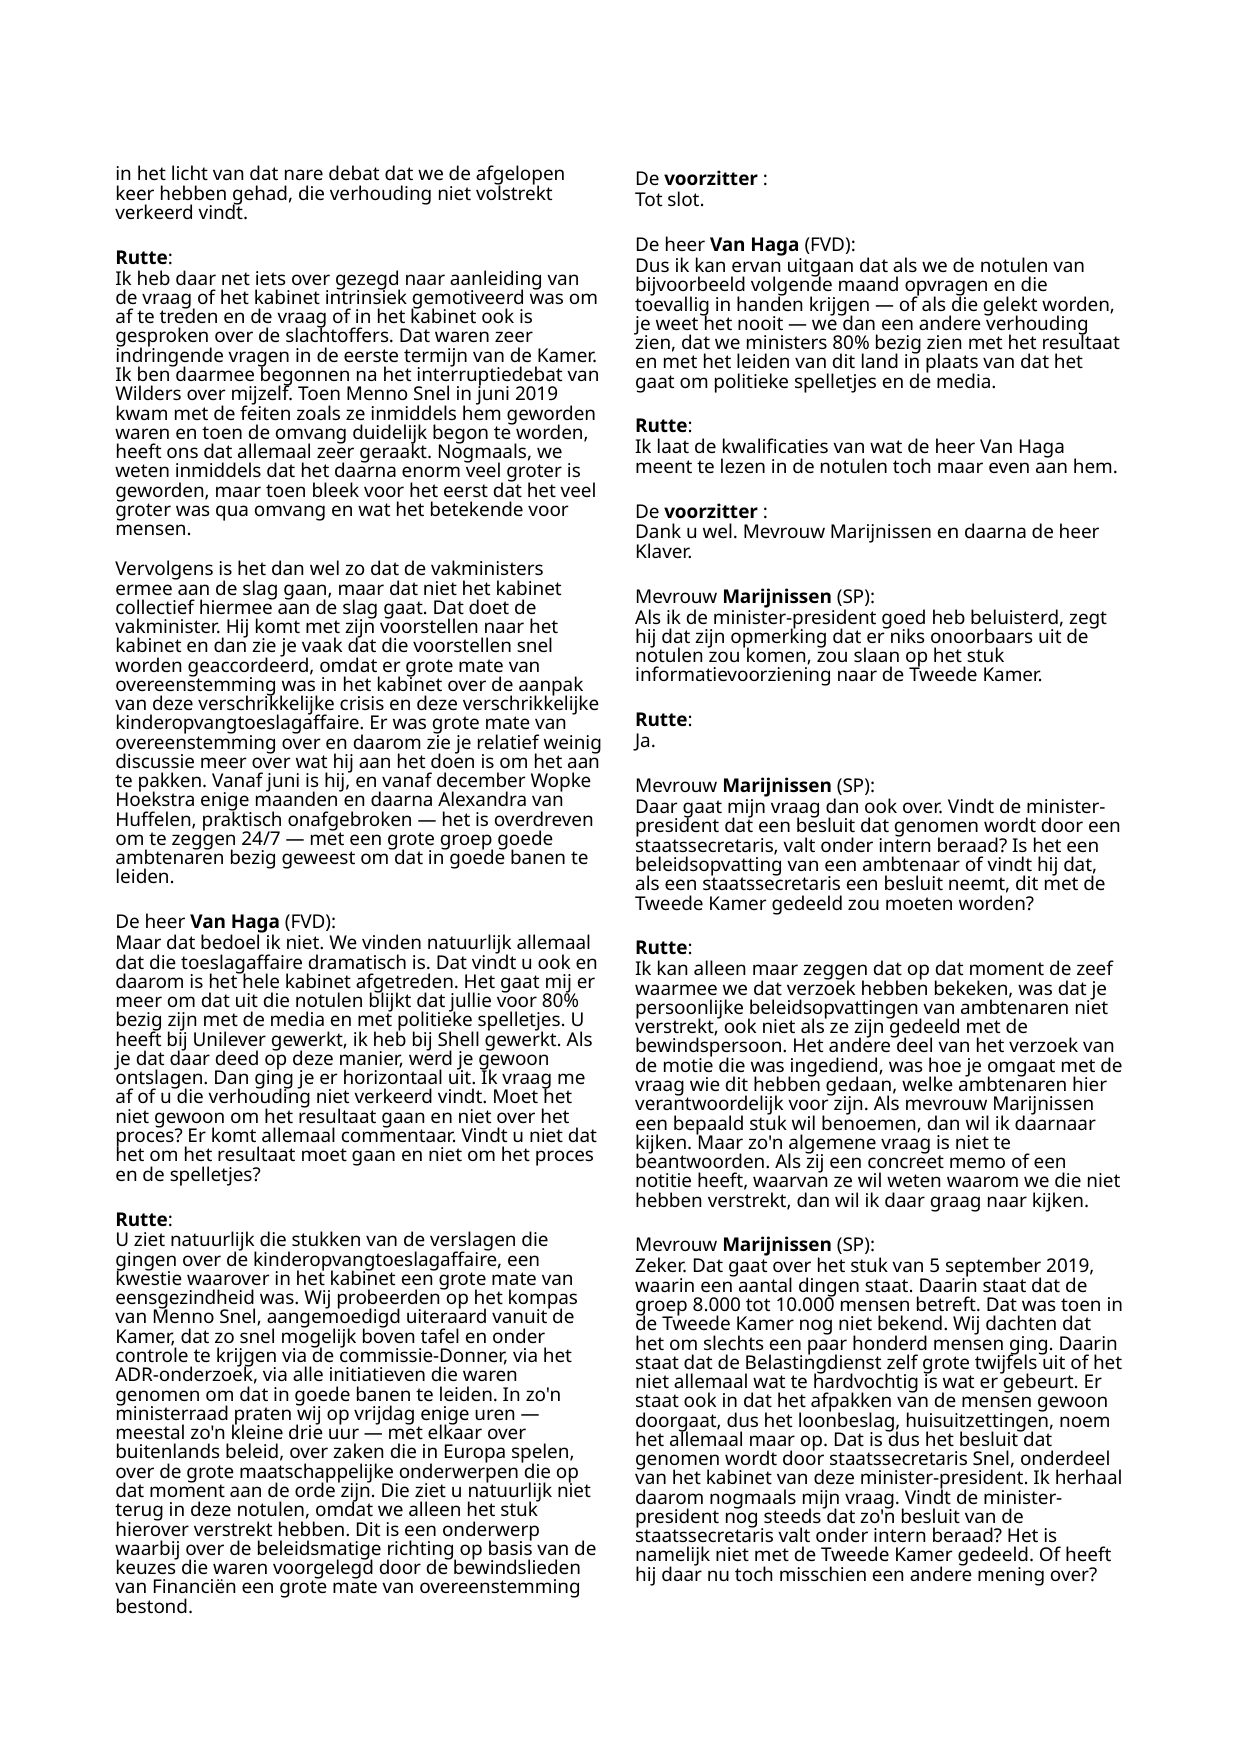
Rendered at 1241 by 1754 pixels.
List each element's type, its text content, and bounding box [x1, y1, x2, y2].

text Ik heb daar net iets over gezegd naar aanleiding van de vraag of het kabinet intrinsiek gemotiveerd was om af te treden en de vraag of in het kabinet ook is gesproken over de slachtoffers. Dat waren zeer indringende vragen in de eerste termijn van de Kamer. Ik ben daarmee begonnen na het interruptiedebat van Wilders over mijzelf. Toen Menno Snel in juni 2019 kwam met de feiten zoals ze inmiddels hem geworden waren en toen de omvang duidelijk begon te worden, heeft ons dat allemaal zeer geraakt. Nogmaals, we weten inmiddels dat het daarna enorm veel groter is geworden, maar toen bleek voor het eerst dat het veel groter was qua omvang en wat het betekende voor mensen. [115, 270, 605, 539]
text Rutte: [635, 413, 1125, 438]
text De voorzitter : [635, 498, 1125, 523]
text Mevrouw Marijnissen (SP): [635, 583, 1125, 609]
text U ziet natuurlijk die stukken van de verslagen die gingen over de kinderopvangtoeslagaffaire, een kwestie waarover in het kabinet een grote mate van eensgezindheid was. Wij probeerden op het kompas van Menno Snel, aangemoedigd uiteraard vanuit de Kamer, dat zo snel mogelijk boven tafel en onder controle te krijgen via de commissie-Donner, via het ADR-onderzoek, via alle initiatieven die waren genomen om dat in goede banen te leiden. In zo'n ministerraad praten wij op vrijdag enige uren — meestal zo'n kleine drie uur — met elkaar over buitenlands beleid, over zaken die in Europa spelen, over de grote maatschappelijke onderwerpen die op dat moment aan de orde zijn. Die ziet u natuurlijk niet terug in deze notulen, omdat we alleen het stuk hierover verstrekt hebben. Dit is een onderwerp waarbij over de beleidsmatige richting op basis van de keuzes die waren voorgelegd door de bewindslieden van Financiën een grote mate van overeenstemming bestond. [115, 1231, 605, 1617]
text Dank u wel. Mevrouw Marijnissen en daarna de heer Klaver. [635, 523, 1125, 562]
text Ik kan alleen maar zeggen dat op dat moment de zeef waarmee we dat verzoek hebben bekeken, was dat je persoonlijke beleidsopvattingen van ambtenaren niet verstrekt, ook niet als ze zijn gedeeld met de bewindspersoon. Het andere deel van het verzoek van de motie die was ingediend, was hoe je omgaat met de vraag wie dit hebben gedaan, welke ambtenaren hier verantwoordelijk voor zijn. Als mevrouw Marijnissen een bepaald stuk wil benoemen, dan wil ik daarnaar kijken. Maar zo'n algemene vraag is niet te beantwoorden. Als zij een concreet memo of een notitie heeft, waarvan ze wil weten waarom we die niet hebben verstrekt, dan wil ik daar graag naar kijken. [635, 960, 1125, 1211]
text Tot slot. [635, 191, 1125, 210]
text Rutte: [635, 707, 1125, 732]
text Mevrouw Marijnissen (SP): [635, 772, 1125, 798]
text Rutte: [115, 244, 605, 270]
text Vervolgens is het dan wel zo dat de vakministers ermee aan de slag gaan, maar dat niet het kabinet collectief hiermee aan de slag gaat. Dat doet de vakminister. Hij komt met zijn voorstellen naar het kabinet en dan zie je vaak dat die voorstellen snel worden geaccordeerd, omdat er grote mate van overeenstemming was in het kabinet over de aanpak van deze verschrikkelijke crisis en deze verschrikkelijke kinderopvangtoeslagaffaire. Er was grote mate van overeenstemming over en daarom zie je relatief weinig discussie meer over wat hij aan het doen is om het aan te pakken. Vanaf juni is hij, en vanaf december Wopke Hoekstra enige maanden en daarna Alexandra van Huffelen, praktisch onafgebroken — het is overdreven om te zeggen 24/7 — met een grote groep goede ambtenaren bezig geweest om dat in goede banen te leiden. [115, 560, 605, 888]
text De heer Van Haga (FVD): [635, 231, 1125, 257]
text Ik laat de kwalificaties van wat de heer Van Haga meent te lezen in de notulen toch maar even aan hem. [635, 438, 1125, 477]
text Zeker. Dat gaat over het stuk van 5 september 2019, waarin een aantal dingen staat. Daarin staat dat de groep 8.000 tot 10.000 mensen betreft. Dat was toen in de Tweede Kamer nog niet bekend. Wij dachten dat het om slechts een paar honderd mensen ging. Daarin staat dat de Belastingdienst zelf grote twijfels uit of het niet allemaal wat te hardvochtig is wat er gebeurt. Er staat ook in dat het afpakken van de mensen gewoon doorgaat, dus het loonbeslag, huisuitzettingen, noem het allemaal maar op. Dat is dus het besluit dat genomen wordt door staatssecretaris Snel, onderdeel van het kabinet van deze minister-president. Ik herhaal daarom nogmaals mijn vraag. Vindt de minister-president nog steeds dat zo'n besluit van de staatssecretaris valt onder intern beraad? Het is namelijk niet met de Tweede Kamer gedeeld. Of heeft hij daar nu toch misschien een andere mening over? [635, 1257, 1125, 1585]
text Rutte: [115, 1206, 605, 1231]
text Mevrouw Marijnissen (SP): [635, 1232, 1125, 1257]
text Maar dat bedoel ik niet. We vinden natuurlijk allemaal dat die toeslagaffaire dramatisch is. Dat vindt u ook en daarom is het hele kabinet afgetreden. Het gaat mij er meer om dat uit die notulen blijkt dat jullie voor 80% bezig zijn met de media en met politieke spelletjes. U heeft bij Unilever gewerkt, ik heb bij Shell gewerkt. Als je dat daar deed op deze manier, werd je gewoon ontslagen. Dan ging je er horizontaal uit. Ik vraag me af of u die verhouding niet verkeerd vindt. Moet het niet gewoon om het resultaat gaan en niet over het proces? Er komt allemaal commentaar. Vindt u niet dat het om het resultaat moet gaan en niet om het proces en de spelletjes? [115, 934, 605, 1185]
text Ja. [635, 732, 1125, 752]
text De heer Van Haga (FVD): [115, 909, 605, 934]
text Rutte: [635, 934, 1125, 960]
text Als ik de minister-president goed heb beluisterd, zegt hij dat zijn opmerking dat er niks onoorbaars uit de notulen zou komen, zou slaan op het stuk informatievoorziening naar de Tweede Kamer. [635, 609, 1125, 686]
text Daar gaat mijn vraag dan ook over. Vindt de minister-president dat een besluit dat genomen wordt door een staatssecretaris, valt onder intern beraad? Is het een beleidsopvatting van een ambtenaar of vindt hij dat, als een staatssecretaris een besluit neemt, dit met de Tweede Kamer gedeeld zou moeten worden? [635, 798, 1125, 914]
text in het licht van dat nare debat dat we de afgelopen keer hebben gehad, die verhouding niet volstrekt verkeerd vindt. [115, 165, 605, 223]
text Dus ik kan ervan uitgaan dat als we de notulen van bijvoorbeeld volgende maand opvragen en die toevallig in handen krijgen — of als die gelekt worden, je weet het nooit — we dan een andere verhouding zien, dat we ministers 80% bezig zien met het resultaat en met het leiden van dit land in plaats van dat het gaat om politieke spelletjes en de media. [635, 257, 1125, 392]
text De voorzitter : [635, 165, 1125, 191]
